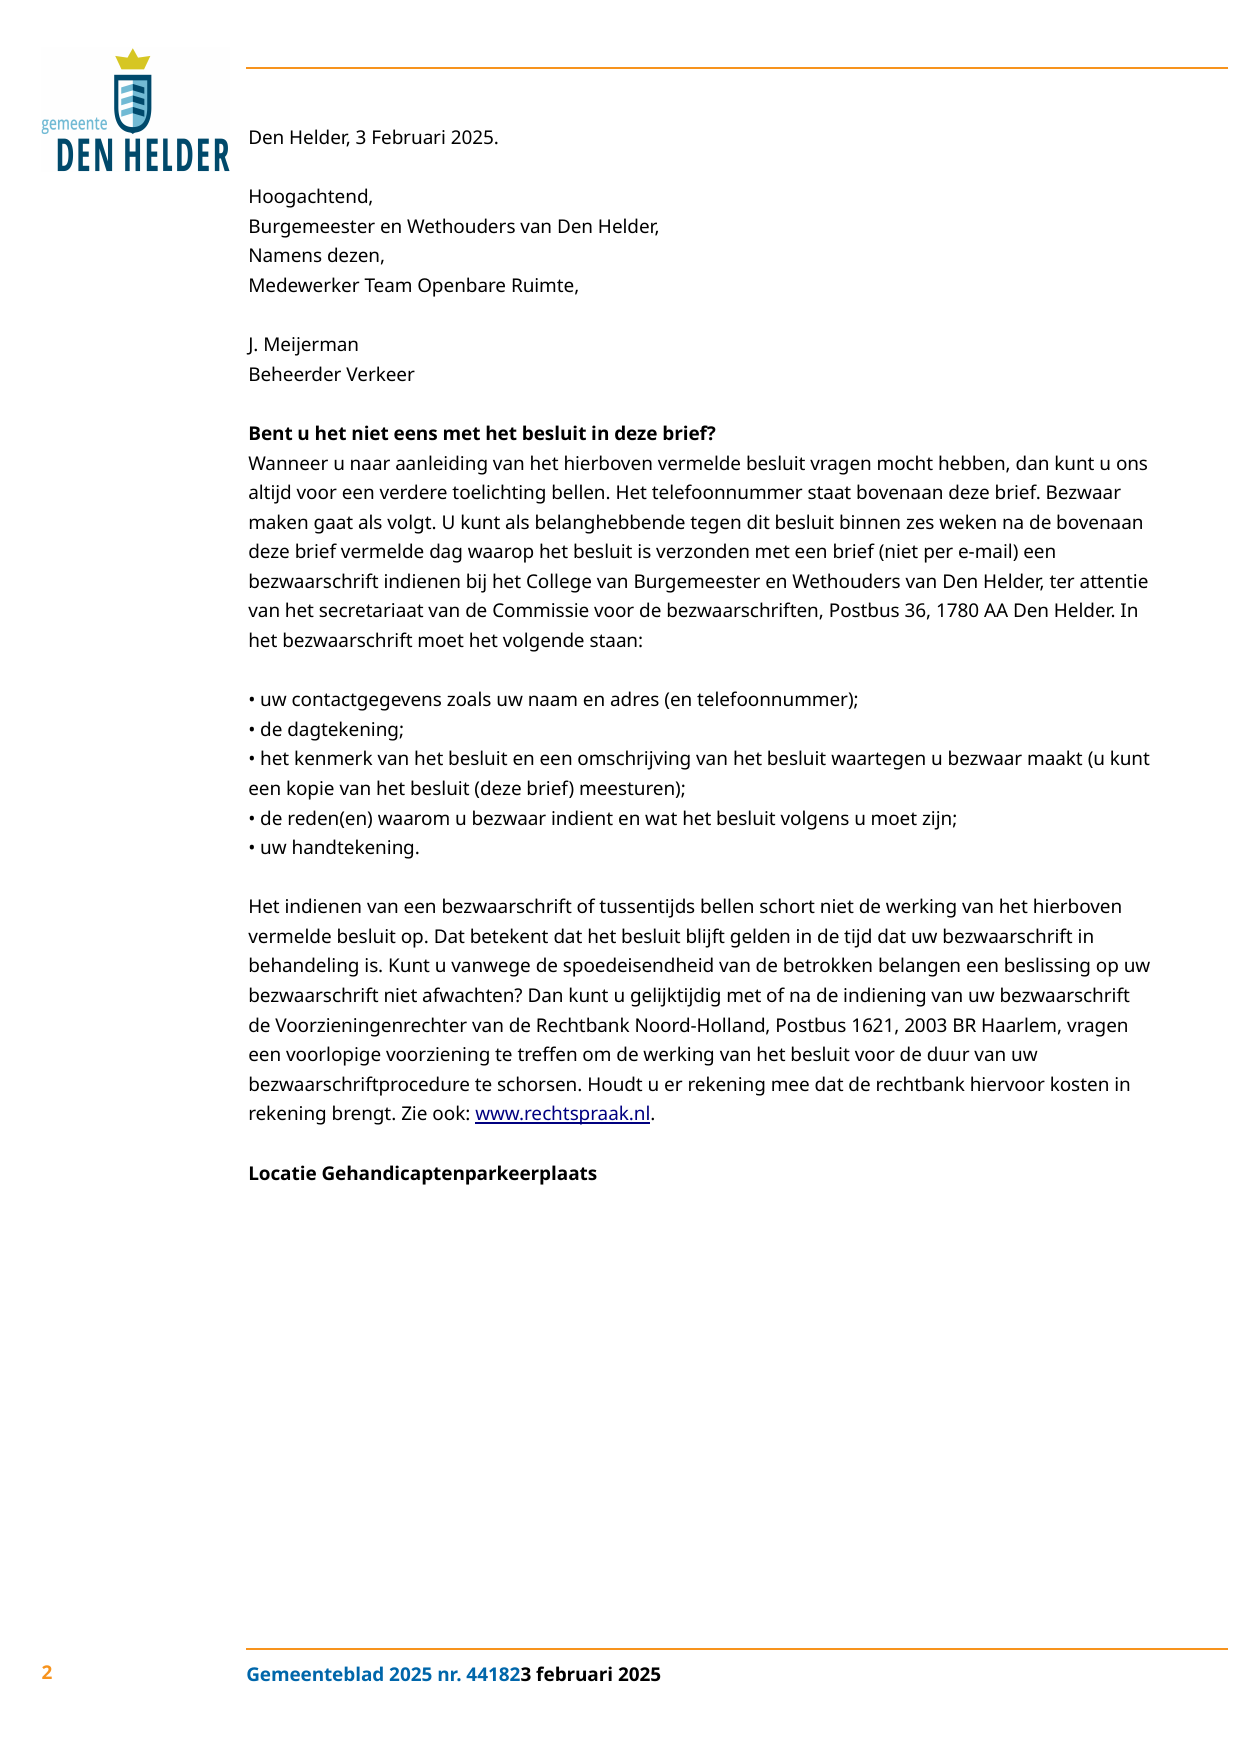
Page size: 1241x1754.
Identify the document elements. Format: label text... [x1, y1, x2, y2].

text • de reden(en) waarom u bezwaar indient en wat het besluit volgens u moet zijn; [248, 805, 1152, 831]
picture [63, 144, 68, 165]
picture [100, 154, 106, 172]
picture [182, 144, 187, 165]
text Medewerker Team Openbare Ruimte, [248, 272, 1152, 298]
text J. Meijerman [248, 331, 1152, 357]
text Beheerder Verkeer [248, 361, 1152, 387]
text Den Helder, 3 Februari 2025. [248, 124, 1152, 150]
text Namens dezen, [248, 243, 1152, 268]
picture [130, 157, 135, 172]
text Wanneer u naar aanleiding van het hierboven vermelde besluit vragen mocht hebben, dan kunt u ons altijd voor een verdere toelichting bellen. Het telefoonnummer staat bovenaan deze brief. Bezwaar maken gaat als volgt. U kunt als belanghebbende tegen dit besluit binnen zes weken na de bovenaan deze brief vermelde dag waarop het besluit is verzonden met een brief (niet per e-mail) een bezwaarschrift indienen bij het College van Burgemeester en Wethouders van Den Helder, ter attentie van het secretariaat van de Commissie voor de bezwaarschriften, Postbus 36, 1780 AA Den Helder. In het bezwaarschrift moet het volgende staan: [248, 450, 1152, 653]
text • uw handtekening. [248, 834, 1152, 860]
text Burgemeester en Wethouders van Den Helder, [248, 213, 1152, 239]
text • de dagtekening; [248, 716, 1152, 742]
text Locatie Gehandicaptenparkeerplaats [248, 1160, 1152, 1186]
picture [41, 47, 231, 172]
text Bent u het niet eens met het besluit in deze brief? [248, 420, 1152, 446]
picture [220, 160, 224, 172]
text Hoogachtend, [248, 183, 1152, 209]
text Het indienen van een bezwaarschrift of tussentijds bellen schort niet de werking van het hierboven vermelde besluit op. Dat betekent dat het besluit blijft gelden in de tijd dat uw bezwaarschrift in behandeling is. Kunt u vanwege de spoedeisendheid van de betrokken belangen een beslissing op uw bezwaarschrift niet afwachten? Dan kunt u gelijktijdig met of na de indiening van uw bezwaarschrift de Voorzieningenrechter van de Rechtbank Noord-Holland, Postbus 1621, 2003 BR Haarlem, vragen een voorlopige voorziening te treffen om de werking van het besluit voor de duur van uw bezwaarschriftprocedure te schorsen. Houdt u er rekening mee dat de rechtbank hiervoor kosten in rekening brengt. Zie ook: www.rechtspraak.nl. [248, 893, 1152, 1126]
text • het kenmerk van het besluit en een omschrijving van het besluit waartegen u bezwaar maakt (u kunt een kopie van het besluit (deze brief) meesturen); [248, 746, 1152, 801]
text • uw contactgegevens zoals uw naam en adres (en telefoonnummer); [248, 686, 1152, 712]
